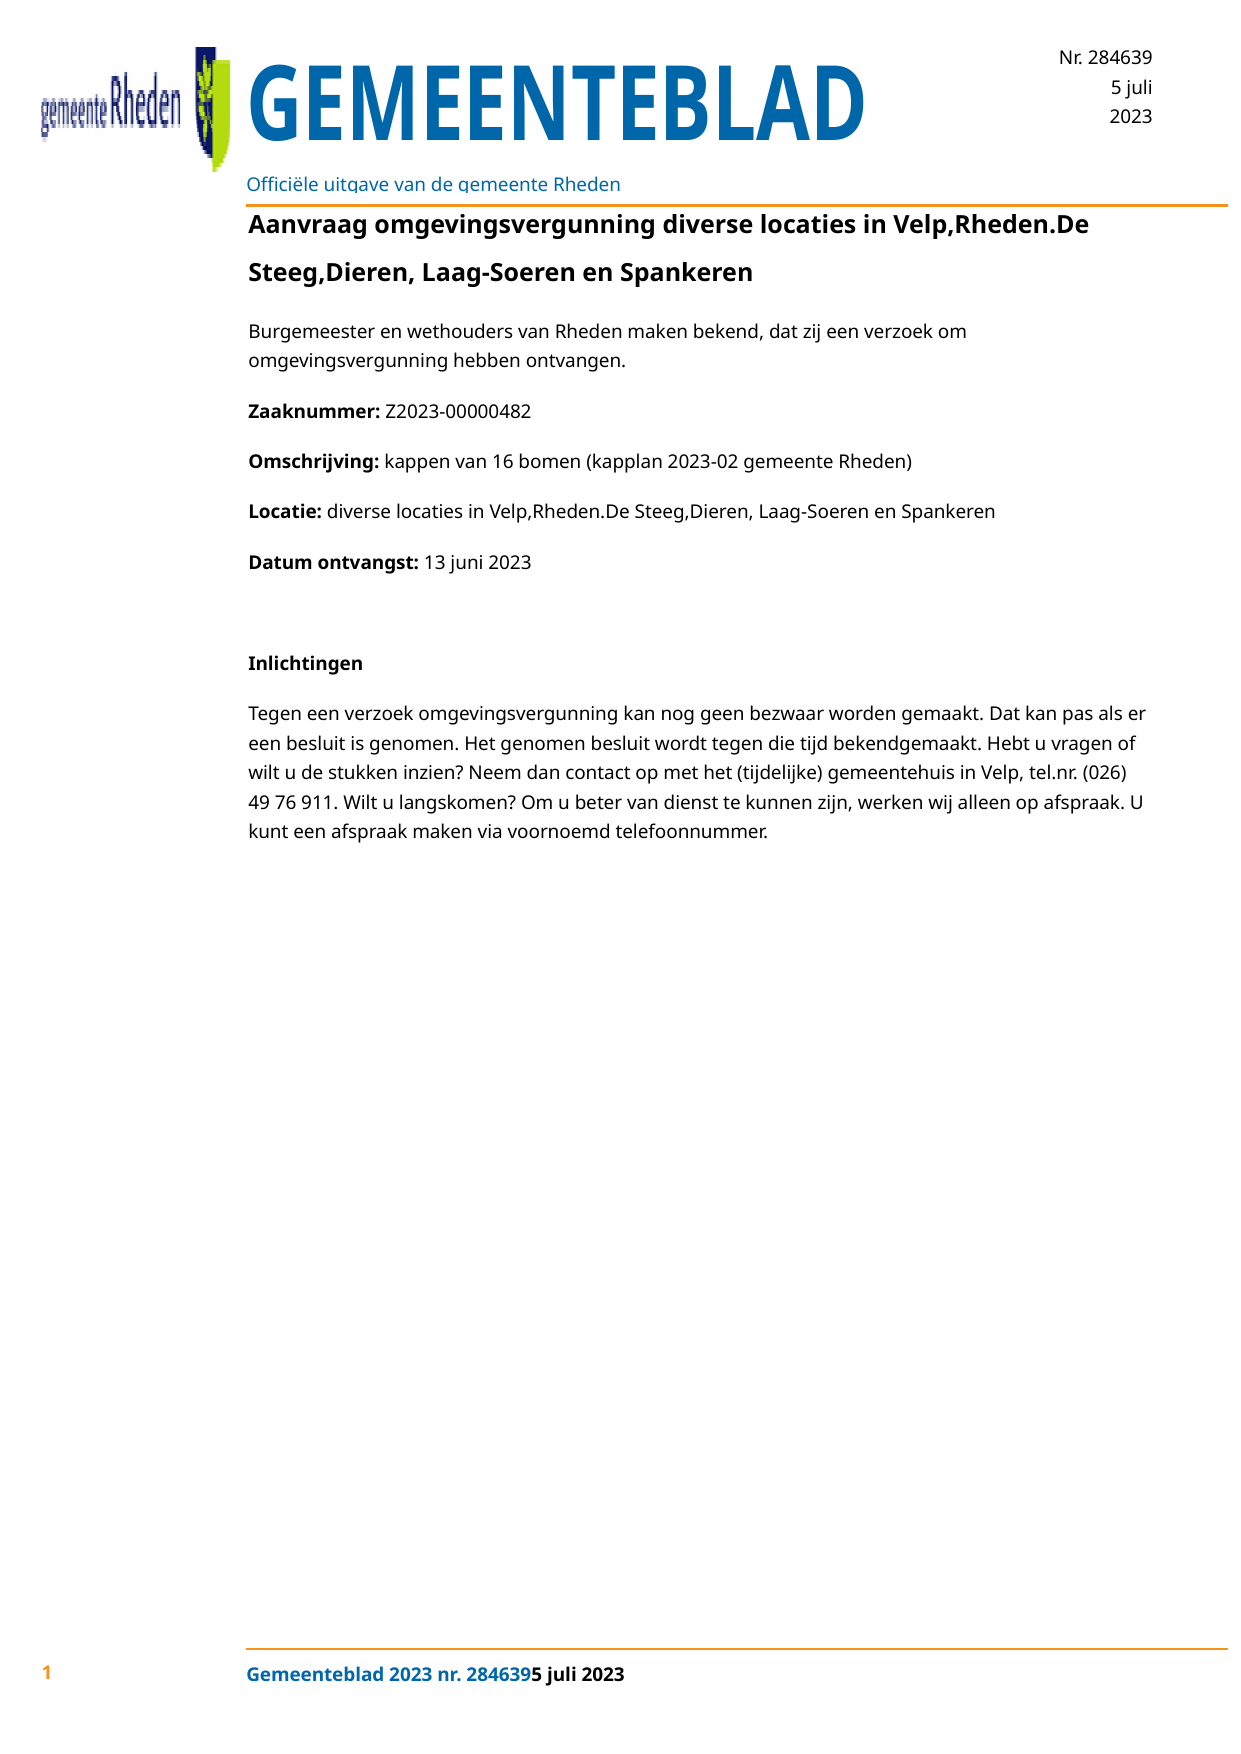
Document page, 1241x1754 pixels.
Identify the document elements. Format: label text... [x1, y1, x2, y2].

text Tegen een verzoek omgevingsvergunning kan nog geen bezwaar worden gemaakt. Dat kan pas als er een besluit is genomen. Het genomen besluit wordt tegen die tijd bekendgemaakt. Hebt u vragen of wilt u de stukken inzien? Neem dan contact op met het (tijdelijke) gemeentehuis in Velp, tel.nr. (026) 49 76 911. Wilt u langskomen? Om u beter van dienst te kunnen zijn, werken wij alleen op afspraak. U kunt een afspraak maken via voornoemd telefoonnummer. [248, 700, 1152, 844]
text Burgemeester en wethouders van Rheden maken bekend, dat zij een verzoek om omgevingsvergunning hebben ontvangen. [248, 318, 1152, 373]
text Zaaknummer: Z2023-00000482 [248, 398, 1152, 424]
text Omschrijving: kappen van 16 bomen (kapplan 2023-02 gemeente Rheden) [248, 448, 1152, 474]
text Datum ontvangst: 13 juni 2023 [248, 549, 1152, 575]
text Inlichtingen [248, 650, 1152, 676]
text Locatie: diverse locaties in Velp,Rheden.De Steeg,Dieren, Laag-Soeren en Spankeren [248, 499, 1152, 524]
text Aanvraag omgevingsvergunning diverse locaties in Velp,Rheden.De Steeg,Dieren, Laag-Soeren en Spankeren [248, 207, 1152, 288]
picture [41, 47, 231, 172]
